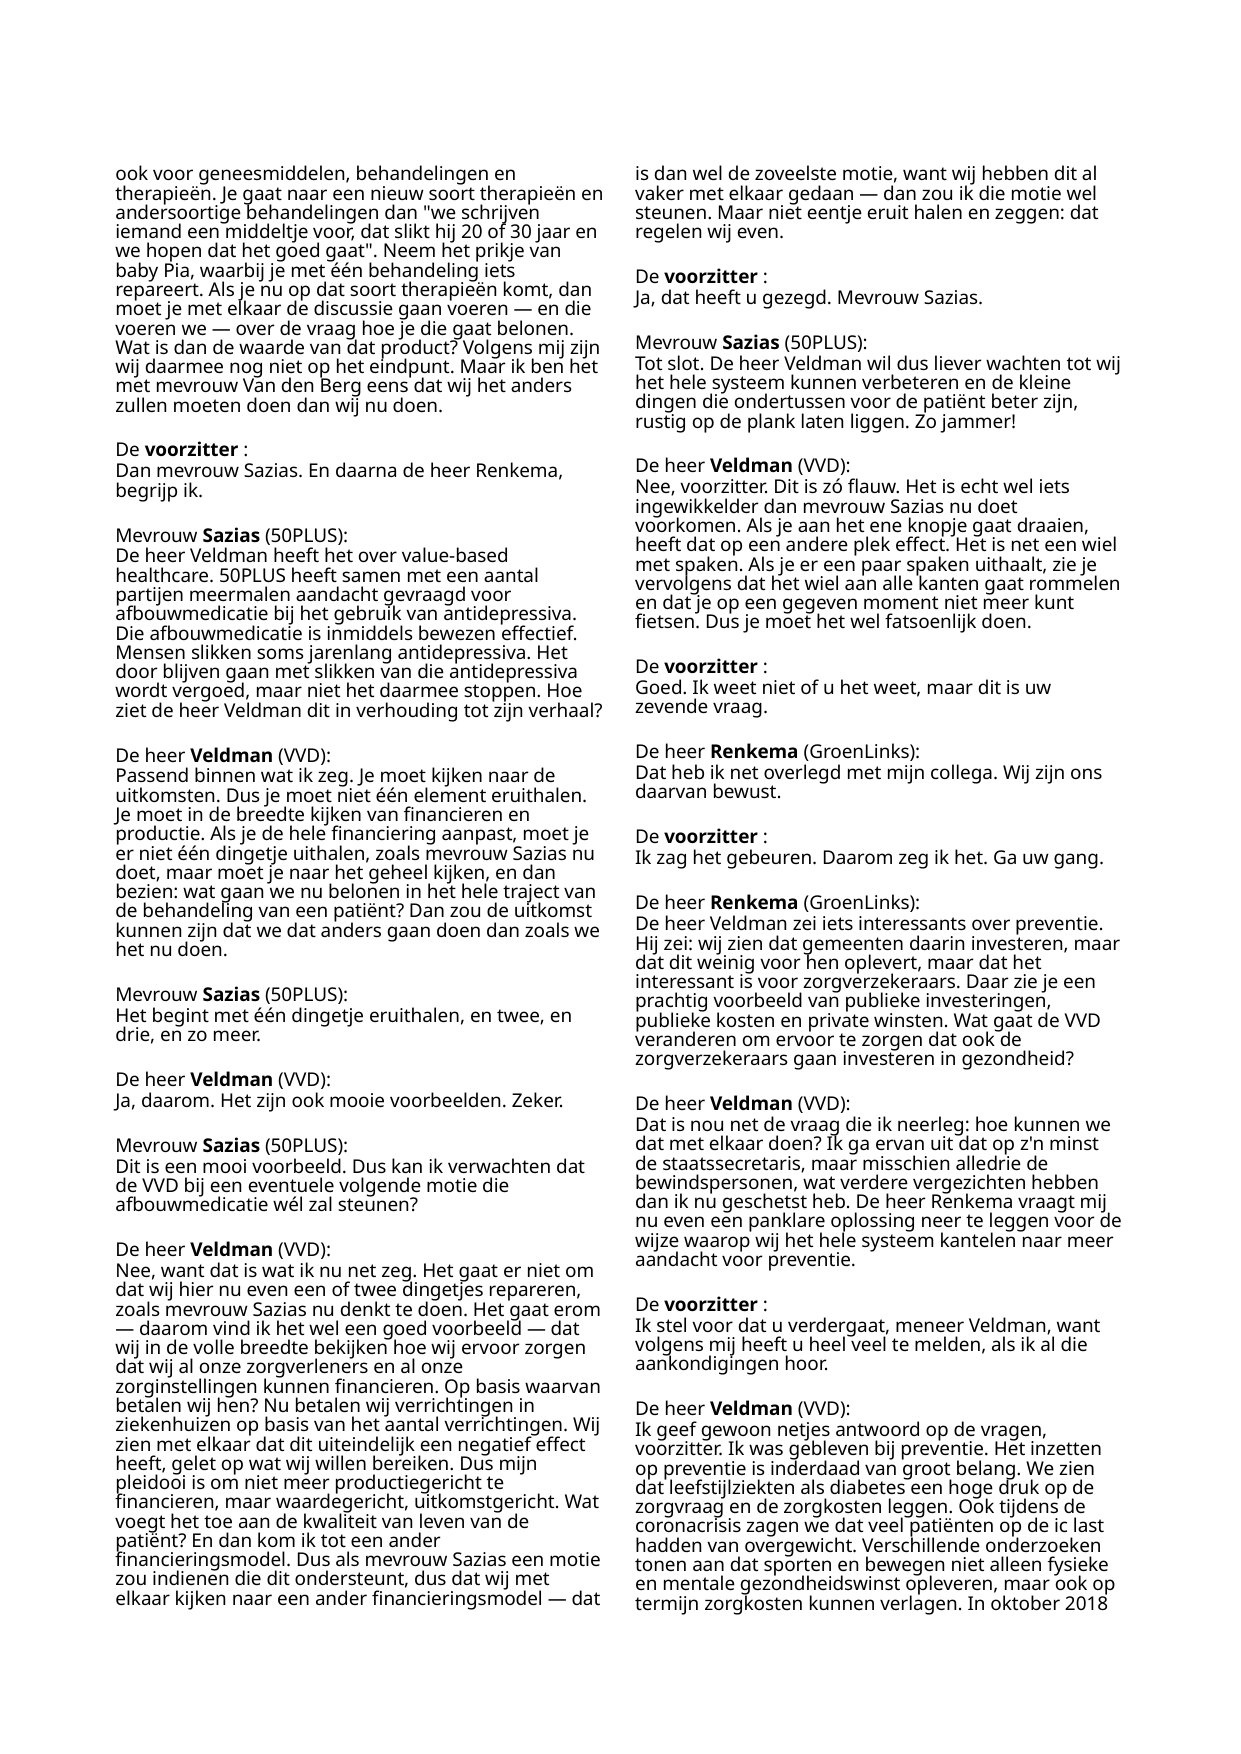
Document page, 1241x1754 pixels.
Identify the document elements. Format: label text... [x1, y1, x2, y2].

text De heer Veldman (VVD): [635, 453, 1125, 478]
text Ik zag het gebeuren. Daarom zeg ik het. Ga uw gang. [635, 849, 1125, 869]
text De voorzitter : [635, 824, 1125, 849]
text De voorzitter : [115, 437, 605, 462]
text De heer Renkema (GroenLinks): [635, 738, 1125, 764]
text De heer Veldman (VVD): [115, 1236, 605, 1262]
text Nee, voorzitter. Dit is zó flauw. Het is echt wel iets ingewikkelder dan mevrouw Sazias nu doet voorkomen. Als je aan het ene knopje gaat draaien, heeft dat op een andere plek effect. Het is net een wiel met spaken. Als je er een paar spaken uithaalt, zie je vervolgens dat het wiel aan alle kanten gaat rommelen en dat je op een gegeven moment niet meer kunt fietsen. Dus je moet het wel fatsoenlijk doen. [635, 478, 1125, 633]
text De heer Veldman (VVD): [635, 1090, 1125, 1116]
text De heer Veldman (VVD): [115, 1066, 605, 1092]
text Dat is nou net de vraag die ik neerleg: hoe kunnen we dat met elkaar doen? Ik ga ervan uit dat op z'n minst de staatssecretaris, maar misschien alledrie de bewindspersonen, wat verdere vergezichten hebben dan ik nu geschetst heb. De heer Renkema vraagt mij nu even een panklare oplossing neer te leggen voor de wijze waarop wij het hele systeem kantelen naar meer aandacht voor preventie. [635, 1116, 1125, 1270]
text Goed. Ik weet niet of u het weet, maar dit is uw zevende vraag. [635, 679, 1125, 718]
text De heer Veldman heeft het over value-based healthcare. 50PLUS heeft samen met een aantal partijen meermalen aandacht gevraagd voor afbouwmedicatie bij het gebruik van antidepressiva. Die afbouwmedicatie is inmiddels bewezen effectief. Mensen slikken soms jarenlang antidepressiva. Het door blijven gaan met slikken van die antidepressiva wordt vergoed, maar niet het daarmee stoppen. Hoe ziet de heer Veldman dit in verhouding tot zijn verhaal? [115, 547, 605, 721]
text Mevrouw Sazias (50PLUS): [115, 522, 605, 547]
text Passend binnen wat ik zeg. Je moet kijken naar de uitkomsten. Dus je moet niet één element eruithalen. Je moet in de breedte kijken van financieren en productie. Als je de hele financiering aanpast, moet je er niet één dingetje uithalen, zoals mevrouw Sazias nu doet, maar moet je naar het geheel kijken, en dan bezien: wat gaan we nu belonen in het hele traject van de behandeling van een patiënt? Dan zou de uitkomst kunnen zijn dat we dat anders gaan doen dan zoals we het nu doen. [115, 767, 605, 960]
text Ik geef gewoon netjes antwoord op de vragen, voorzitter. Ik was gebleven bij preventie. Het inzetten op preventie is inderdaad van groot belang. We zien dat leefstijlziekten als diabetes een hoge druk op de zorgvraag en de zorgkosten leggen. Ook tijdens de coronacrisis zagen we dat veel patiënten op de ic last hadden van overgewicht. Verschillende onderzoeken tonen aan dat sporten en bewegen niet alleen fysieke en mentale gezondheidswinst opleveren, maar ook op termijn zorgkosten kunnen verlagen. In oktober 2018 [635, 1421, 1125, 1614]
text De heer Veldman (VVD): [635, 1395, 1125, 1421]
text De heer Veldman zei iets interessants over preventie. Hij zei: wij zien dat gemeenten daarin investeren, maar dat dit weinig voor hen oplevert, maar dat het interessant is voor zorgverzekeraars. Daar zie je een prachtig voorbeeld van publieke investeringen, publieke kosten en private winsten. Wat gaat de VVD veranderen om ervoor te zorgen dat ook de zorgverzekeraars gaan investeren in gezondheid? [635, 915, 1125, 1069]
text Dit is een mooi voorbeeld. Dus kan ik verwachten dat de VVD bij een eventuele volgende motie die afbouwmedicatie wél zal steunen? [115, 1158, 605, 1216]
text Het begint met één dingetje eruithalen, en twee, en drie, en zo meer. [115, 1007, 605, 1045]
text De heer Renkema (GroenLinks): [635, 889, 1125, 915]
text De heer Veldman (VVD): [115, 742, 605, 767]
text is dan wel de zoveelste motie, want wij hebben dit al vaker met elkaar gedaan — dan zou ik die motie wel steunen. Maar niet eentje eruit halen en zeggen: dat regelen wij even. [635, 165, 1125, 242]
text Mevrouw Sazias (50PLUS): [115, 1132, 605, 1158]
text Mevrouw Sazias (50PLUS): [115, 981, 605, 1007]
text Ja, daarom. Het zijn ook mooie voorbeelden. Zeker. [115, 1092, 605, 1111]
text Tot slot. De heer Veldman wil dus liever wachten tot wij het hele systeem kunnen verbeteren en de kleine dingen die ondertussen voor de patiënt beter zijn, rustig op de plank laten liggen. Zo jammer! [635, 355, 1125, 432]
text De voorzitter : [635, 653, 1125, 679]
text De voorzitter : [635, 1291, 1125, 1317]
text Ik stel voor dat u verdergaat, meneer Veldman, want volgens mij heeft u heel veel te melden, als ik al die aankondigingen hoor. [635, 1317, 1125, 1374]
text De voorzitter : [635, 263, 1125, 289]
text Nee, want dat is wat ik nu net zeg. Het gaat er niet om dat wij hier nu even een of twee dingetjes repareren, zoals mevrouw Sazias nu denkt te doen. Het gaat erom — daarom vind ik het wel een goed voorbeeld — dat wij in de volle breedte bekijken hoe wij ervoor zorgen dat wij al onze zorgverleners en al onze zorginstellingen kunnen financieren. Op basis waarvan betalen wij hen? Nu betalen wij verrichtingen in ziekenhuizen op basis van het aantal verrichtingen. Wij zien met elkaar dat dit uiteindelijk een negatief effect heeft, gelet op wat wij willen bereiken. Dus mijn pleidooi is om niet meer productiegericht te financieren, maar waardegericht, uitkomstgericht. Wat voegt het toe aan de kwaliteit van leven van de patiënt? En dan kom ik tot een ander financieringsmodel. Dus als mevrouw Sazias een motie zou indienen die dit ondersteunt, dus dat wij met elkaar kijken naar een ander financieringsmodel — dat [115, 1262, 605, 1609]
text Mevrouw Sazias (50PLUS): [635, 329, 1125, 355]
text Ja, dat heeft u gezegd. Mevrouw Sazias. [635, 289, 1125, 308]
text Dat heb ik net overlegd met mijn collega. Wij zijn ons daarvan bewust. [635, 764, 1125, 803]
text ook voor geneesmiddelen, behandelingen en therapieën. Je gaat naar een nieuw soort therapieën en andersoortige behandelingen dan "we schrijven iemand een middeltje voor, dat slikt hij 20 of 30 jaar en we hopen dat het goed gaat". Neem het prikje van baby Pia, waarbij je met één behandeling iets repareert. Als je nu op dat soort therapieën komt, dan moet je met elkaar de discussie gaan voeren — en die voeren we — over de vraag hoe je die gaat belonen. Wat is dan de waarde van dat product? Volgens mij zijn wij daarmee nog niet op het eindpunt. Maar ik ben het met mevrouw Van den Berg eens dat wij het anders zullen moeten doen dan wij nu doen. [115, 165, 605, 416]
text Dan mevrouw Sazias. En daarna de heer Renkema, begrijp ik. [115, 462, 605, 501]
